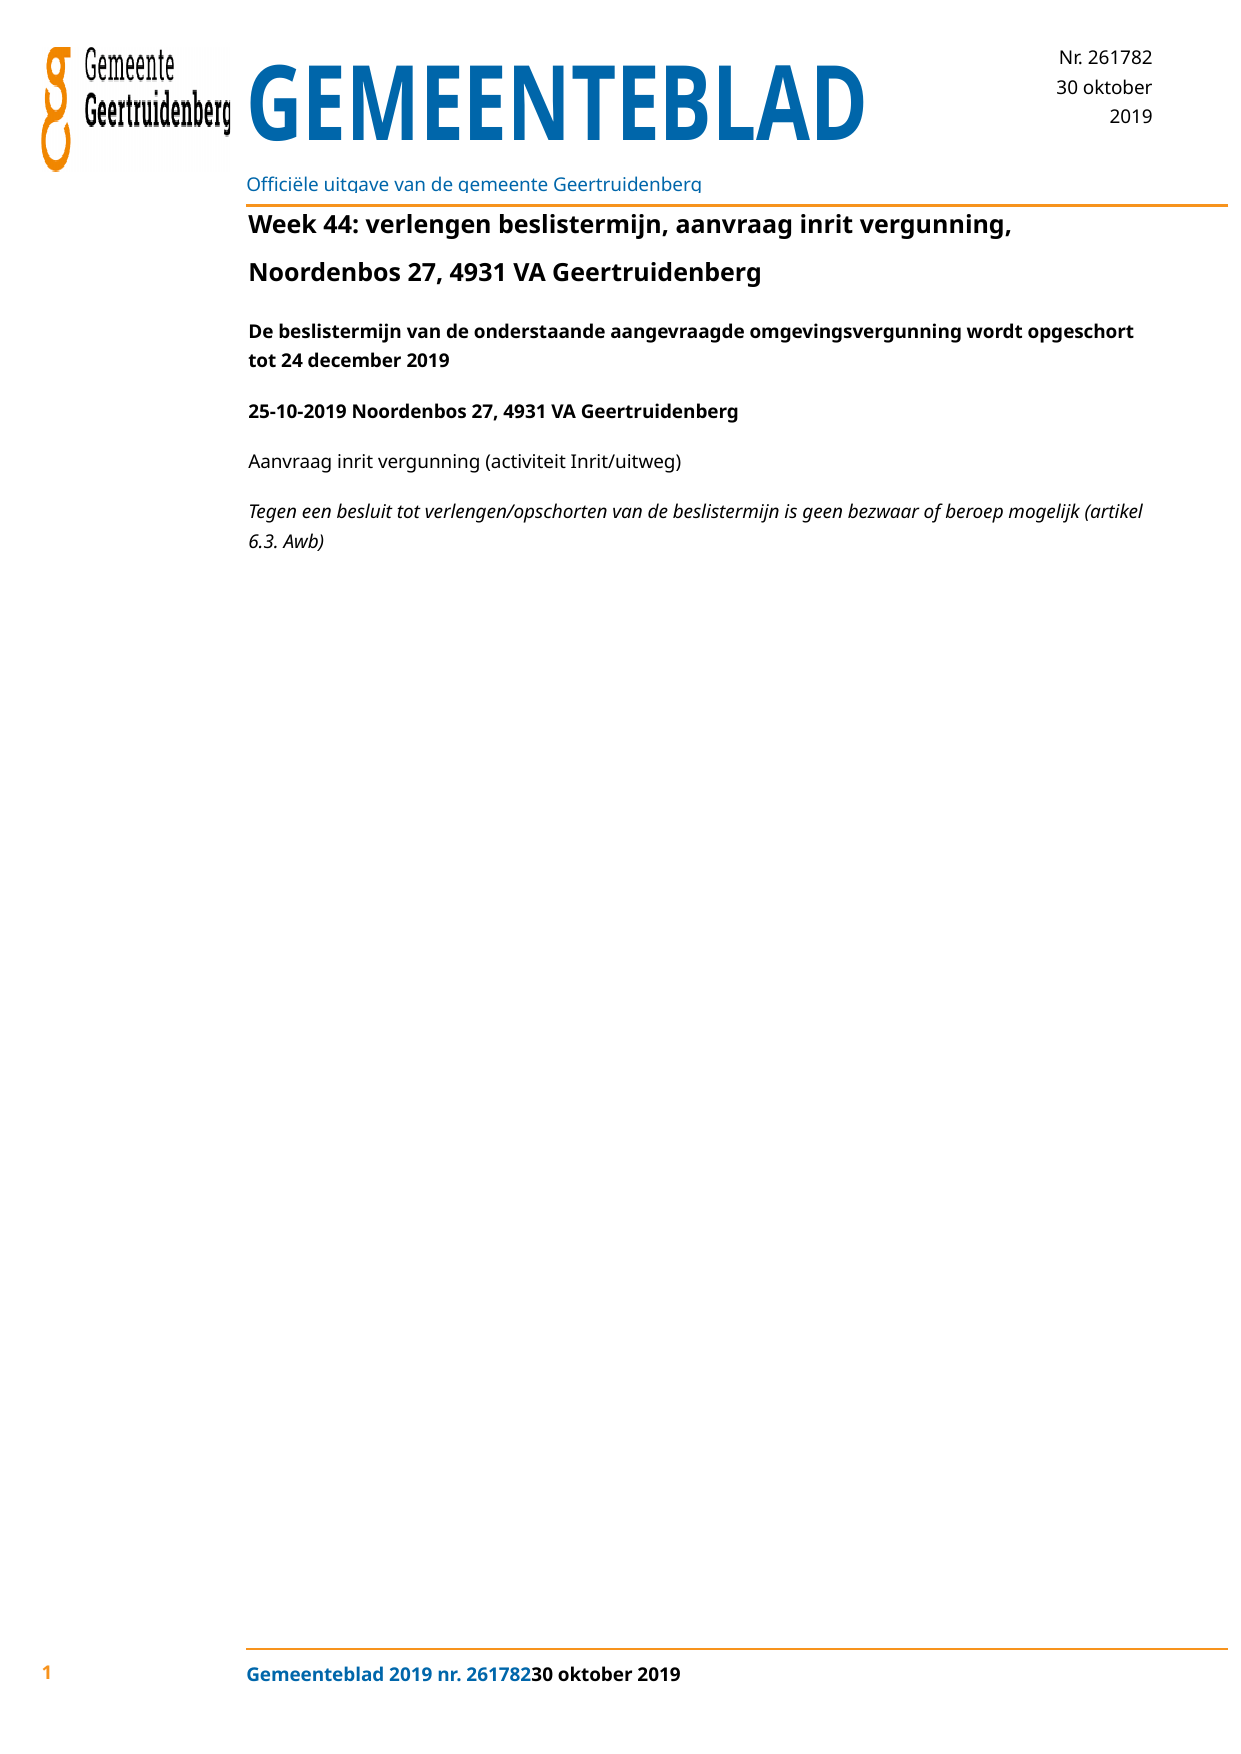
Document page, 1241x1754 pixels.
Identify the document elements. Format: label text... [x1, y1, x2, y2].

text Tegen een besluit tot verlengen/opschorten van de beslistermijn is geen bezwaar of beroep mogelijk (artikel 6.3. Awb) [248, 499, 1152, 554]
text De beslistermijn van de onderstaande aangevraagde omgevingsvergunning wordt opgeschort tot 24 december 2019 [248, 318, 1152, 373]
text 25-10-2019 Noordenbos 27, 4931 VA Geertruidenberg [248, 398, 1152, 424]
text Aanvraag inrit vergunning (activiteit Inrit/uitweg) [248, 448, 1152, 474]
text Week 44: verlengen beslistermijn, aanvraag inrit vergunning, Noordenbos 27, 4931 VA Geertruidenberg [248, 207, 1152, 288]
picture [41, 47, 231, 172]
